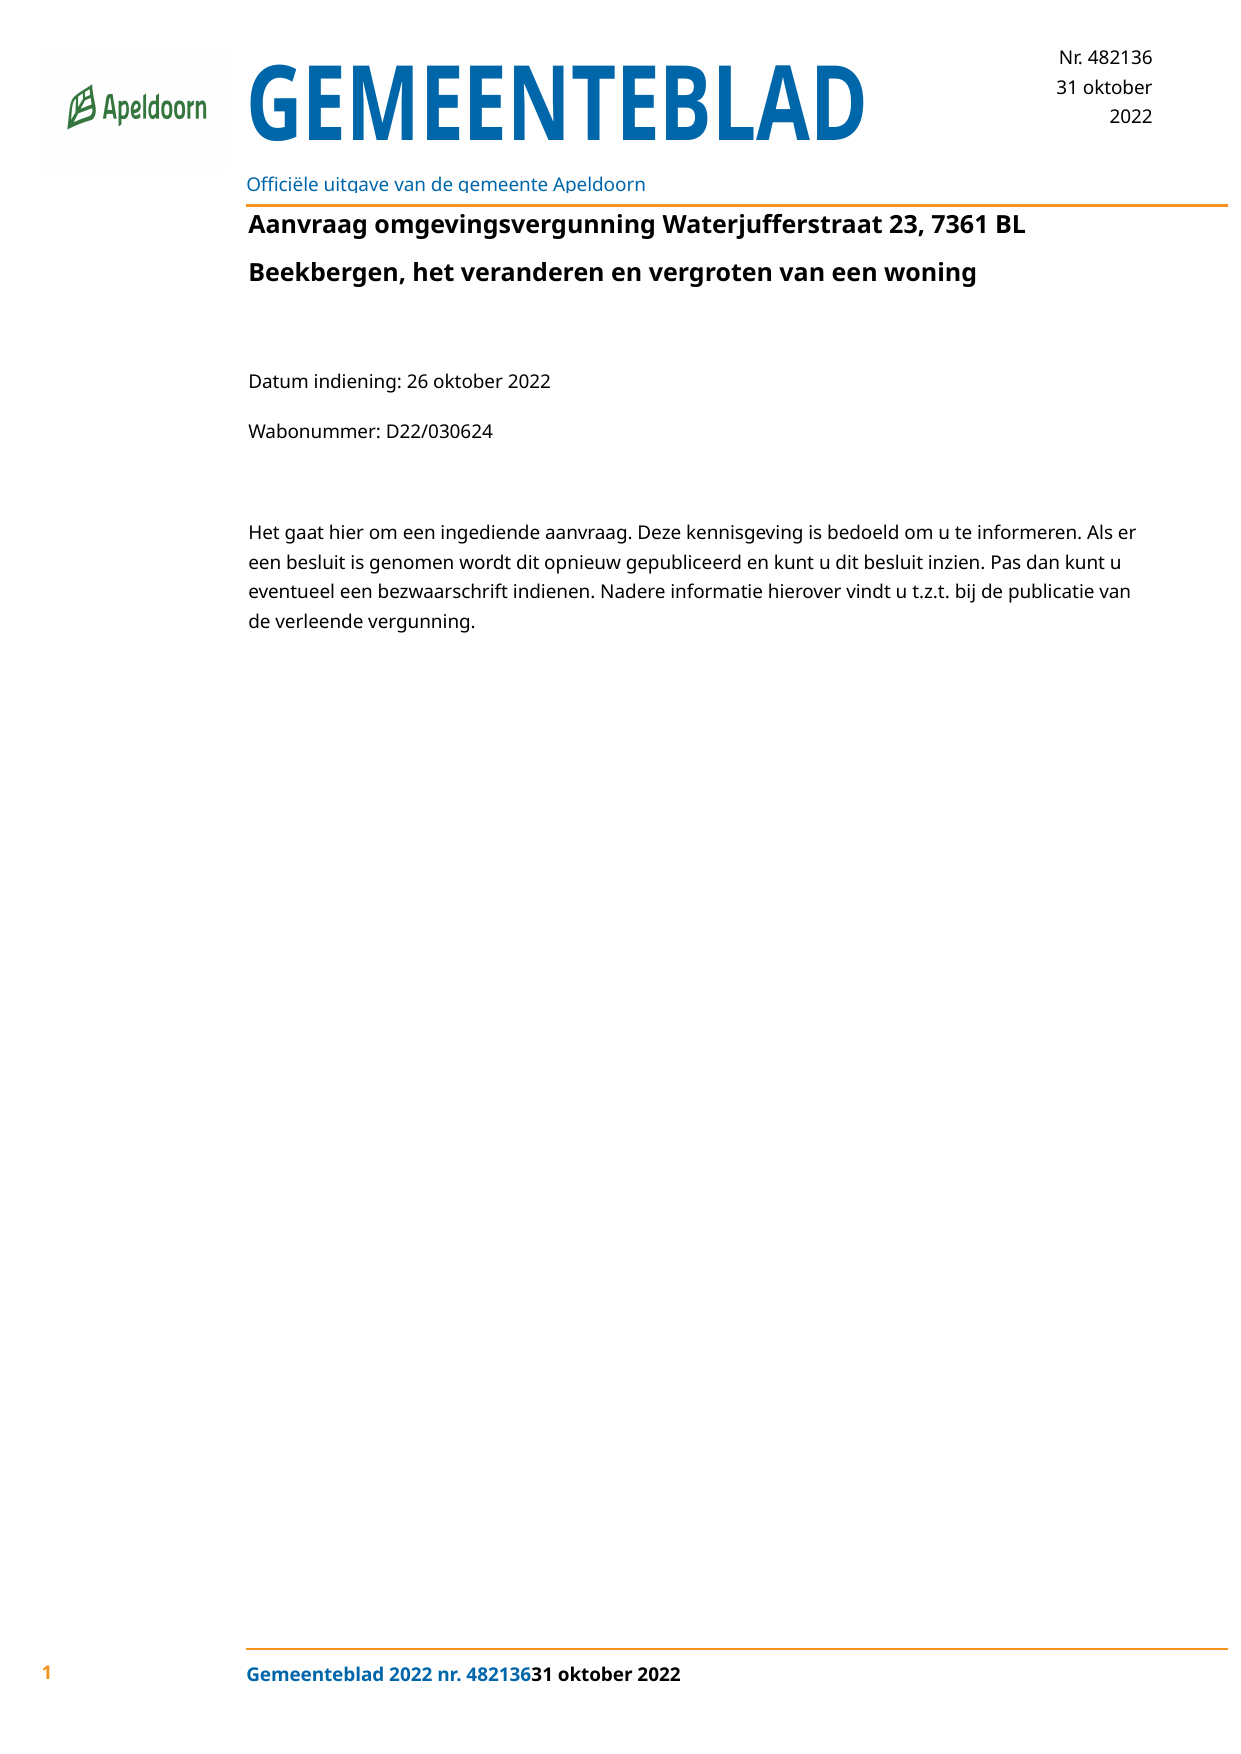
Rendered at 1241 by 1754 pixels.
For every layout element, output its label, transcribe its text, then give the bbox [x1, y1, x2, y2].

text Aanvraag omgevingsvergunning Waterjufferstraat 23, 7361 BL Beekbergen, het veranderen en vergroten van een woning [248, 207, 1152, 288]
text Datum indiening: 26 oktober 2022 [248, 368, 1152, 394]
picture [41, 47, 231, 172]
text Het gaat hier om een ingediende aanvraag. Deze kennisgeving is bedoeld om u te informeren. Als er een besluit is genomen wordt dit opnieuw gepubliceerd en kunt u dit besluit inzien. Pas dan kunt u eventueel een bezwaarschrift indienen. Nadere informatie hierover vindt u t.z.t. bij de publicatie van de verleende vergunning. [248, 519, 1152, 634]
text Wabonummer: D22/030624 [248, 419, 1152, 444]
